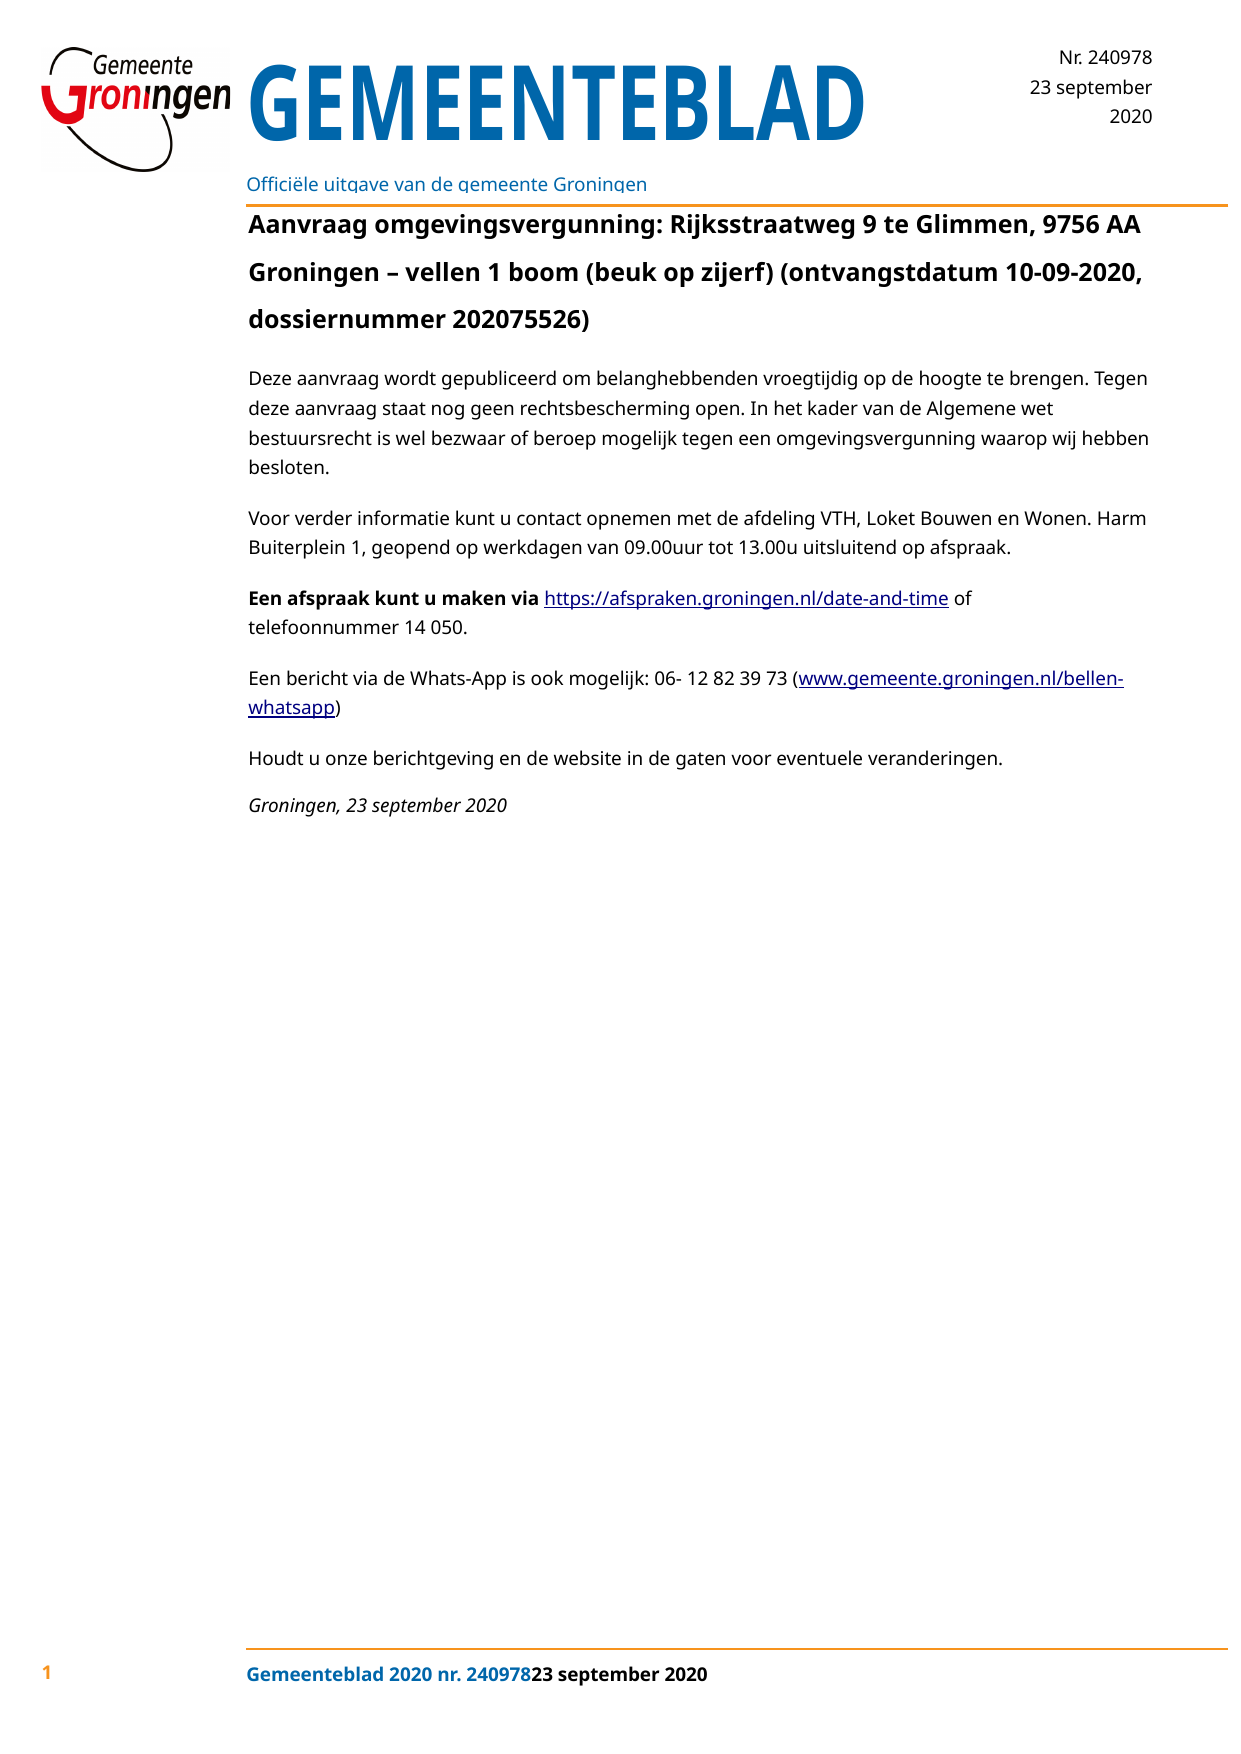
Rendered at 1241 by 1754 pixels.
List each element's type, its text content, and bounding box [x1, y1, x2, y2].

text Houdt u onze berichtgeving en de website in de gaten voor eventuele veranderingen. [248, 745, 1152, 770]
text Voor verder informatie kunt u contact opnemen met de afdeling VTH, Loket Bouwen en Wonen. Harm Buiterplein 1, geopend op werkdagen van 09.00uur tot 13.00u uitsluitend op afspraak. [248, 505, 1152, 560]
text Deze aanvraag wordt gepubliceerd om belanghebbenden vroegtijdig op de hoogte te brengen. Tegen deze aanvraag staat nog geen rechtsbescherming open. In het kader van de Algemene wet bestuursrecht is wel bezwaar of beroep mogelijk tegen een omgevingsvergunning waarop wij hebben besloten. [248, 366, 1152, 480]
text Groningen, 23 september 2020 [248, 792, 1152, 818]
text Een bericht via de Whats-App is ook mogelijk: 06- 12 82 39 73 (www.gemeente.groningen.nl/bellen-whatsapp) [248, 665, 1152, 720]
picture [41, 47, 231, 172]
text Aanvraag omgevingsvergunning: Rijksstraatweg 9 te Glimmen, 9756 AA Groningen – vellen 1 boom (beuk op zijerf) (ontvangstdatum 10-09-2020, dossiernummer 202075526) [248, 207, 1152, 336]
text Een afspraak kunt u maken via https://afspraken.groningen.nl/date-and-time of telefoonnummer 14 050. [248, 585, 1152, 640]
